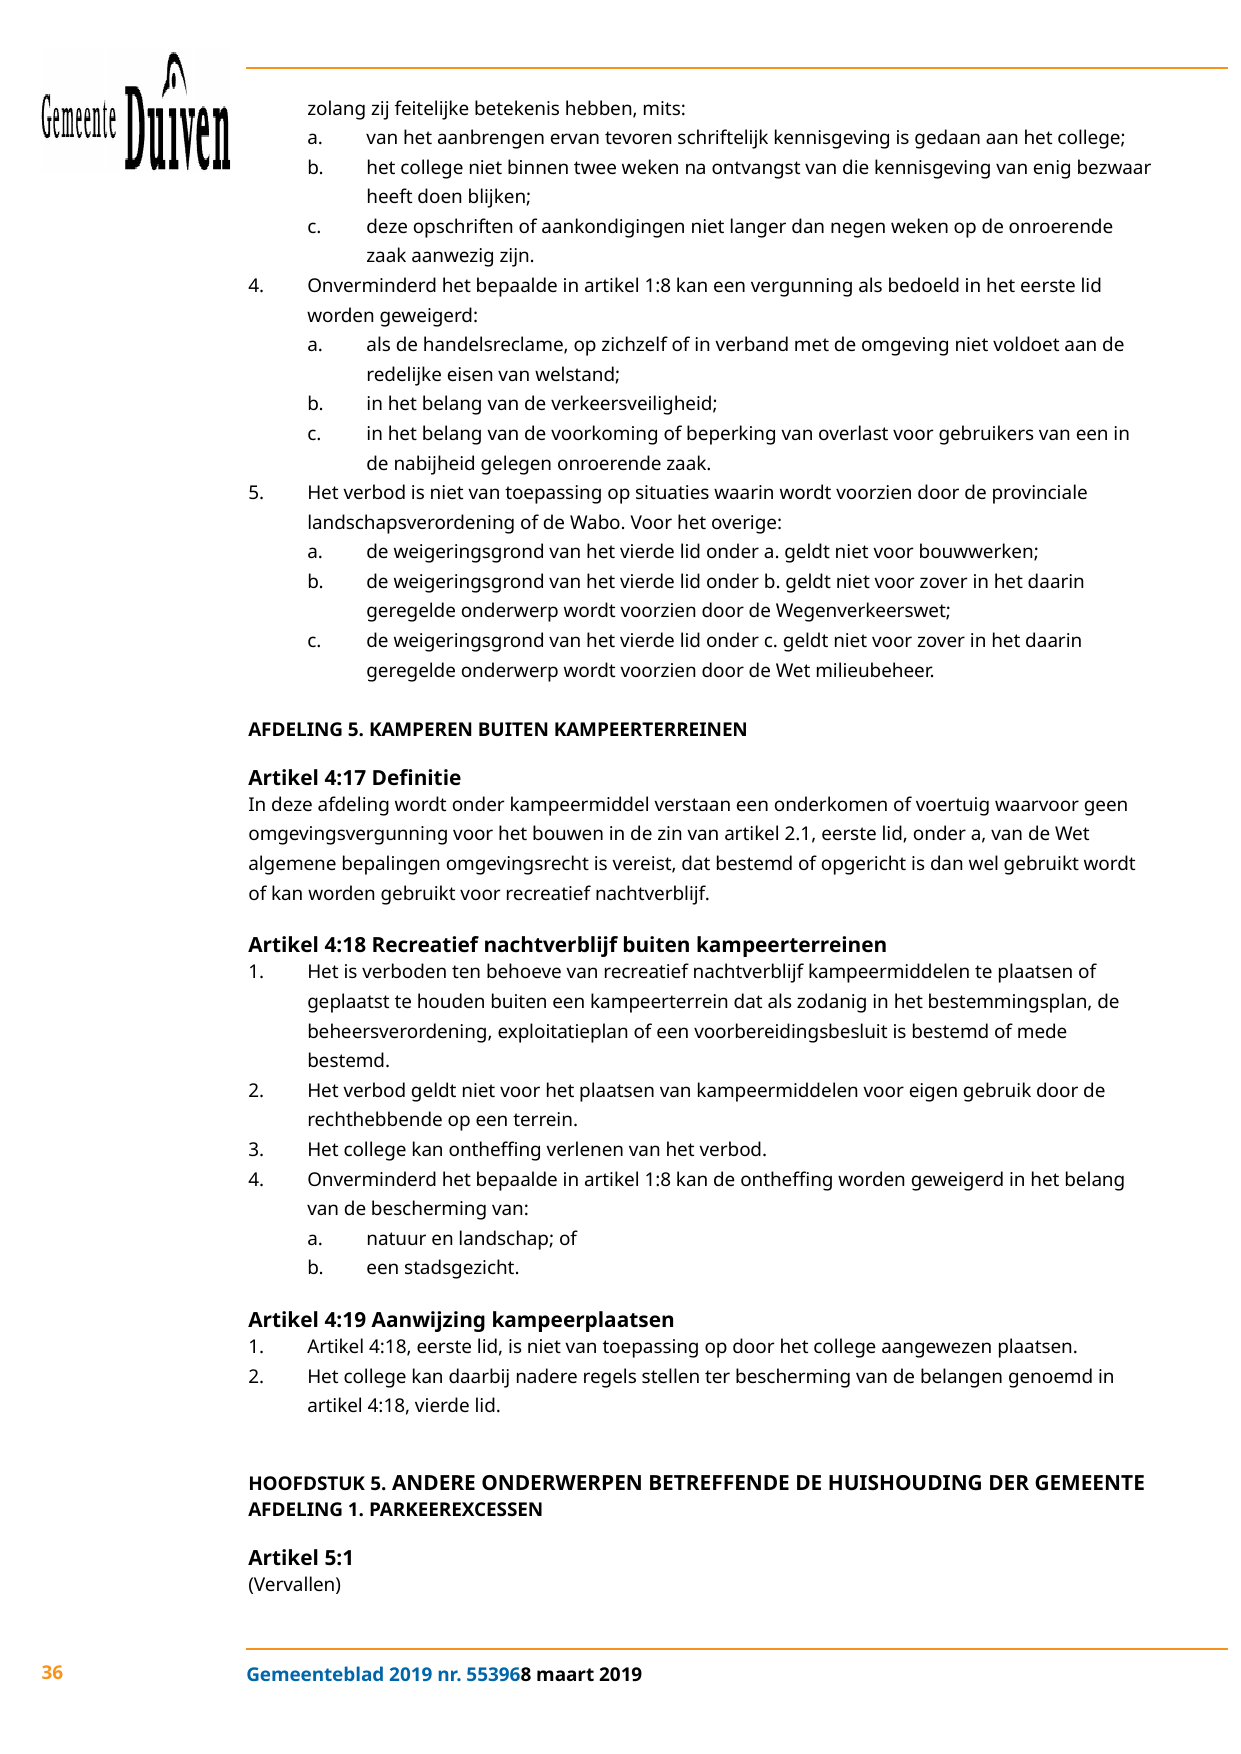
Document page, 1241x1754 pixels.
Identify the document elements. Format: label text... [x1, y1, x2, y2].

list Het college kan ontheffing verlenen van het verbod. [248, 1136, 1152, 1162]
text AFDELING 5. KAMPEREN BUITEN KAMPEERTERREINEN [248, 716, 1152, 742]
list van het aanbrengen ervan tevoren schriftelijk kennisgeving is gedaan aan het college; [307, 124, 1152, 150]
list Het verbod geldt niet voor het plaatsen van kampeermiddelen voor eigen gebruik door de rechthebbende op een terrein. [248, 1077, 1152, 1132]
list de weigeringsgrond van het vierde lid onder b. geldt niet voor zover in het daarin geregelde onderwerp wordt voorzien door de Wegenverkeerswet; [307, 568, 1152, 623]
text (Vervallen) [248, 1571, 1152, 1597]
list Het is verboden ten behoeve van recreatief nachtverblijf kampeermiddelen te plaatsen of geplaatst te houden buiten een kampeerterrein dat als zodanig in het bestemmingsplan, de beheersverordening, exploitatieplan of een voorbereidingsbesluit is bestemd of mede bestemd. [248, 959, 1152, 1073]
list de weigeringsgrond van het vierde lid onder c. geldt niet voor zover in het daarin geregelde onderwerp wordt voorzien door de Wet milieubeheer. [307, 627, 1152, 683]
text In deze afdeling wordt onder kampeermiddel verstaan een onderkomen of voertuig waarvoor geen omgevingsvergunning voor het bouwen in de zin van artikel 2.1, eerste lid, onder a, van de Wet algemene bepalingen omgevingsrecht is vereist, dat bestemd of opgericht is dan wel gebruikt wordt of kan worden gebruikt voor recreatief nachtverblijf. [248, 791, 1152, 906]
text HOOFDSTUK 5. ANDERE ONDERWERPEN BETREFFENDE DE HUISHOUDING DER GEMEENTE [248, 1468, 1152, 1496]
list een stadsgezicht. [307, 1254, 1152, 1280]
text Artikel 4:19 Aanwijzing kampeerplaatsen [248, 1305, 1152, 1333]
list Het college kan daarbij nadere regels stellen ter bescherming van de belangen genoemd in artikel 4:18, vierde lid. [248, 1363, 1152, 1418]
list in het belang van de voorkoming of beperking van overlast voor gebruikers van een in de nabijheid gelegen onroerende zaak. [307, 420, 1152, 476]
text Artikel 4:18 Recreatief nachtverblijf buiten kampeerterreinen [248, 930, 1152, 959]
text Artikel 4:17 Definitie [248, 763, 1152, 791]
list de weigeringsgrond van het vierde lid onder a. geldt niet voor bouwwerken; [307, 538, 1152, 564]
list Het verbod is niet van toepassing op situaties waarin wordt voorzien door de provinciale landschapsverordening of de Wabo. Voor het overige: [248, 479, 1152, 535]
list Onverminderd het bepaalde in artikel 1:8 kan de ontheffing worden geweigerd in het belang van de bescherming van: [248, 1166, 1152, 1221]
list in het belang van de verkeersveiligheid; [307, 391, 1152, 416]
text Artikel 5:1 [248, 1543, 1152, 1571]
list het college niet binnen twee weken na ontvangst van die kennisgeving van enig bezwaar heeft doen blijken; [307, 154, 1152, 209]
list deze opschriften of aankondigingen niet langer dan negen weken op de onroerende zaak aanwezig zijn. [307, 213, 1152, 268]
list Artikel 4:18, eerste lid, is niet van toepassing op door het college aangewezen plaatsen. [248, 1333, 1152, 1359]
list als de handelsreclame, op zichzelf of in verband met de omgeving niet voldoet aan de redelijke eisen van welstand; [307, 331, 1152, 387]
list Onverminderd het bepaalde in artikel 1:8 kan een vergunning als bedoeld in het eerste lid worden geweigerd: [248, 272, 1152, 328]
picture [41, 47, 231, 172]
text AFDELING 1. PARKEEREXCESSEN [248, 1496, 1152, 1522]
list natuur en landschap; of [307, 1225, 1152, 1251]
list zolang zij feitelijke betekenis hebben, mits: [248, 95, 1152, 121]
